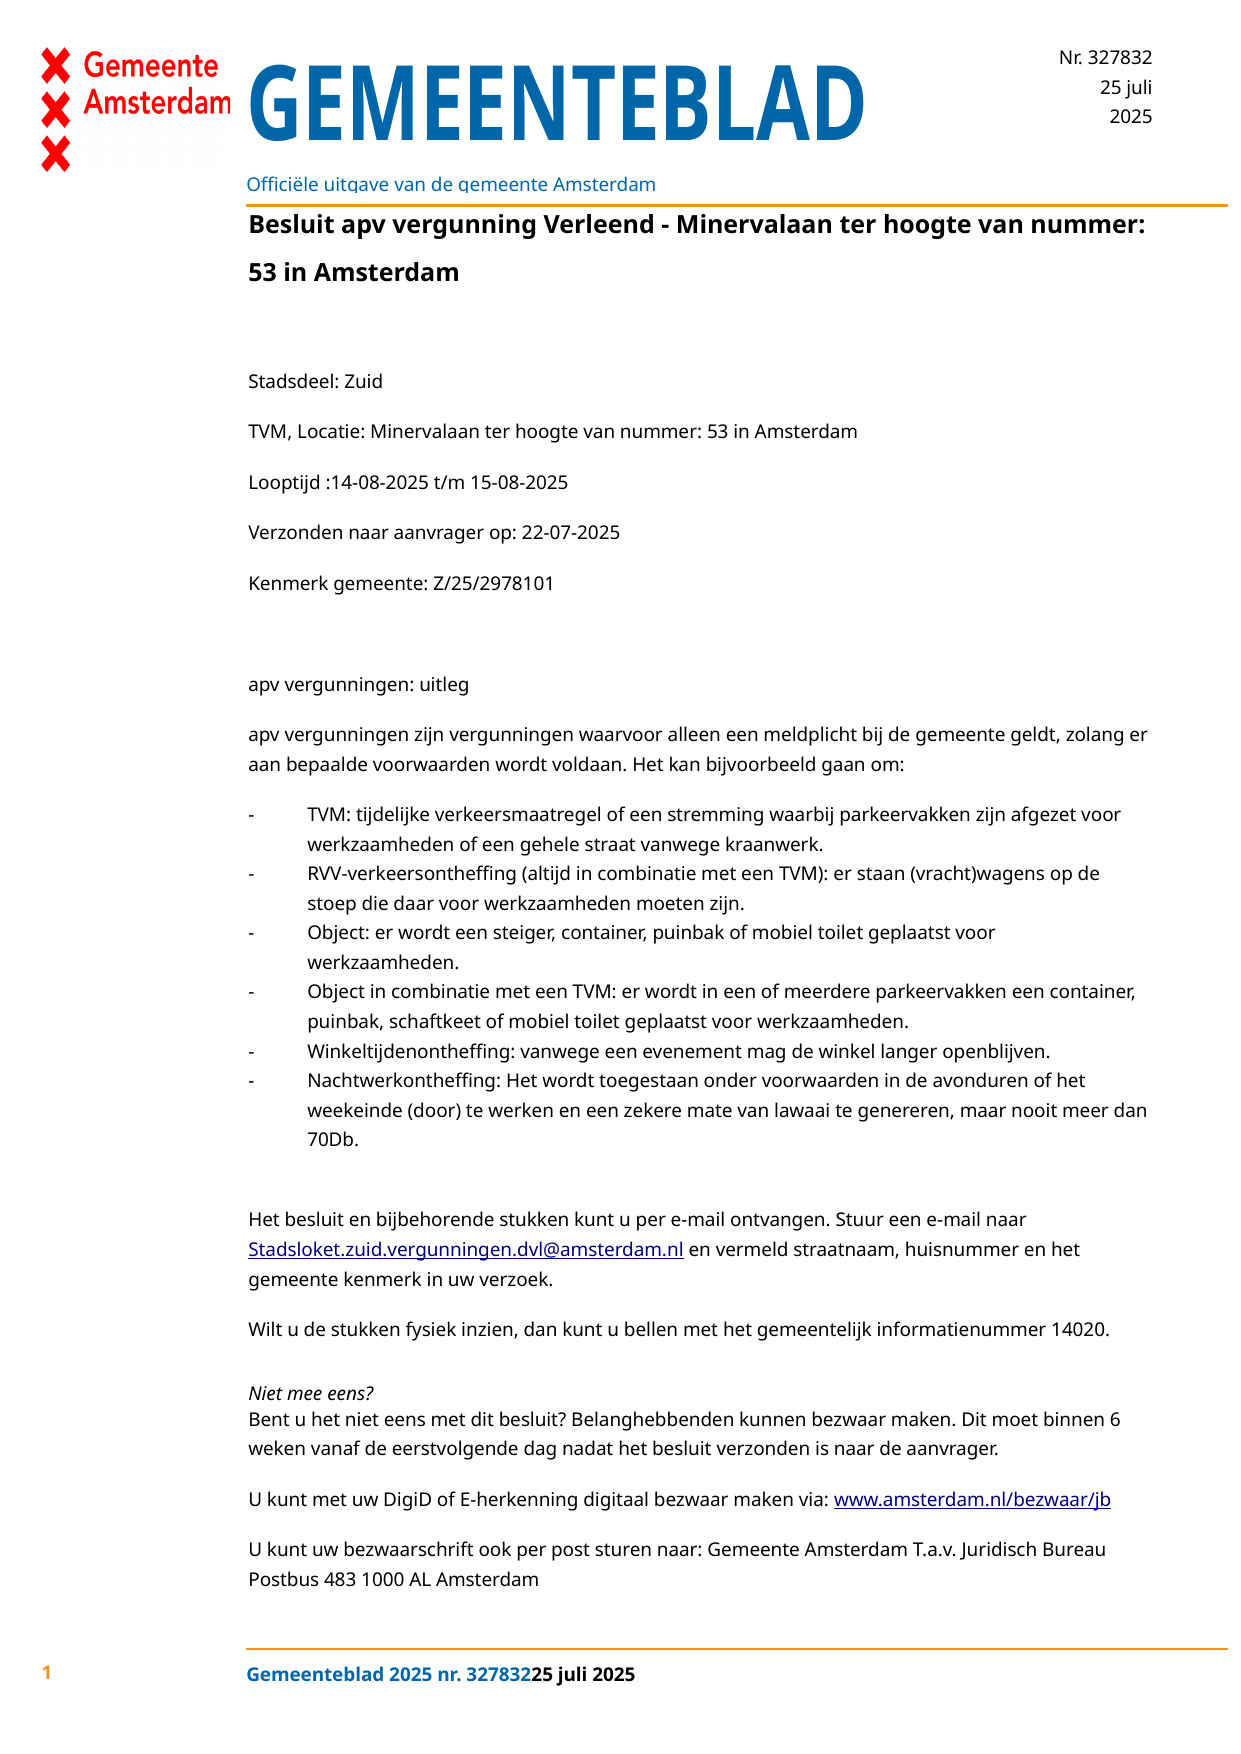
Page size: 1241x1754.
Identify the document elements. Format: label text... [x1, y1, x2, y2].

text U kunt uw bezwaarschrift ook per post sturen naar: Gemeente Amsterdam T.a.v. Juridisch Bureau Postbus 483 1000 AL Amsterdam [248, 1536, 1152, 1592]
text TVM, Locatie: Minervalaan ter hoogte van nummer: 53 in Amsterdam [248, 419, 1152, 444]
picture [41, 47, 231, 172]
text apv vergunningen zijn vergunningen waarvoor alleen een meldplicht bij de gemeente geldt, zolang er aan bepaalde voorwaarden wordt voldaan. Het kan bijvoorbeeld gaan om: [248, 721, 1152, 777]
list Nachtwerkontheffing: Het wordt toegestaan onder voorwaarden in de avonduren of het weekeinde (door) te werken en een zekere mate van lawaai te genereren, maar nooit meer dan 70Db. [248, 1067, 1152, 1152]
text Het besluit en bijbehorende stukken kunt u per e-mail ontvangen. Stuur een e-mail naar Stadsloket.zuid.vergunningen.dvl@amsterdam.nl en vermeld straatnaam, huisnummer en het gemeente kenmerk in uw verzoek. [248, 1207, 1152, 1292]
list Winkeltijdenontheffing: vanwege een evenement mag de winkel langer openblijven. [248, 1038, 1152, 1064]
text U kunt met uw DigiD of E-herkenning digitaal bezwaar maken via: www.amsterdam.nl/bezwaar/jb [248, 1486, 1152, 1512]
text Kenmerk gemeente: Z/25/2978101 [248, 570, 1152, 596]
text Besluit apv vergunning Verleend - Minervalaan ter hoogte van nummer: 53 in Amsterdam [248, 207, 1152, 288]
text apv vergunningen: uitleg [248, 671, 1152, 697]
text Verzonden naar aanvrager op: 22-07-2025 [248, 519, 1152, 545]
list Object in combinatie met een TVM: er wordt in een of meerdere parkeervakken een container, puinbak, schaftkeet of mobiel toilet geplaatst voor werkzaamheden. [248, 979, 1152, 1034]
text Stadsdeel: Zuid [248, 368, 1152, 394]
text Bent u het niet eens met dit besluit? Belanghebbenden kunnen bezwaar maken. Dit moet binnen 6 weken vanaf de eerstvolgende dag nadat het besluit verzonden is naar de aanvrager. [248, 1406, 1152, 1461]
list TVM: tijdelijke verkeersmaatregel of een stremming waarbij parkeervakken zijn afgezet voor werkzaamheden of een gehele straat vanwege kraanwerk. [248, 801, 1152, 857]
text Looptijd :14-08-2025 t/m 15-08-2025 [248, 469, 1152, 495]
list Object: er wordt een steiger, container, puinbak of mobiel toilet geplaatst voor werkzaamheden. [248, 919, 1152, 975]
list RVV-verkeersontheffing (altijd in combinatie met een TVM): er staan (vracht)wagens op de stoep die daar voor werkzaamheden moeten zijn. [248, 860, 1152, 916]
text Wilt u de stukken fysiek inzien, dan kunt u bellen met het gemeentelijk informatienummer 14020. [248, 1316, 1152, 1342]
text Niet mee eens? [248, 1380, 1152, 1406]
